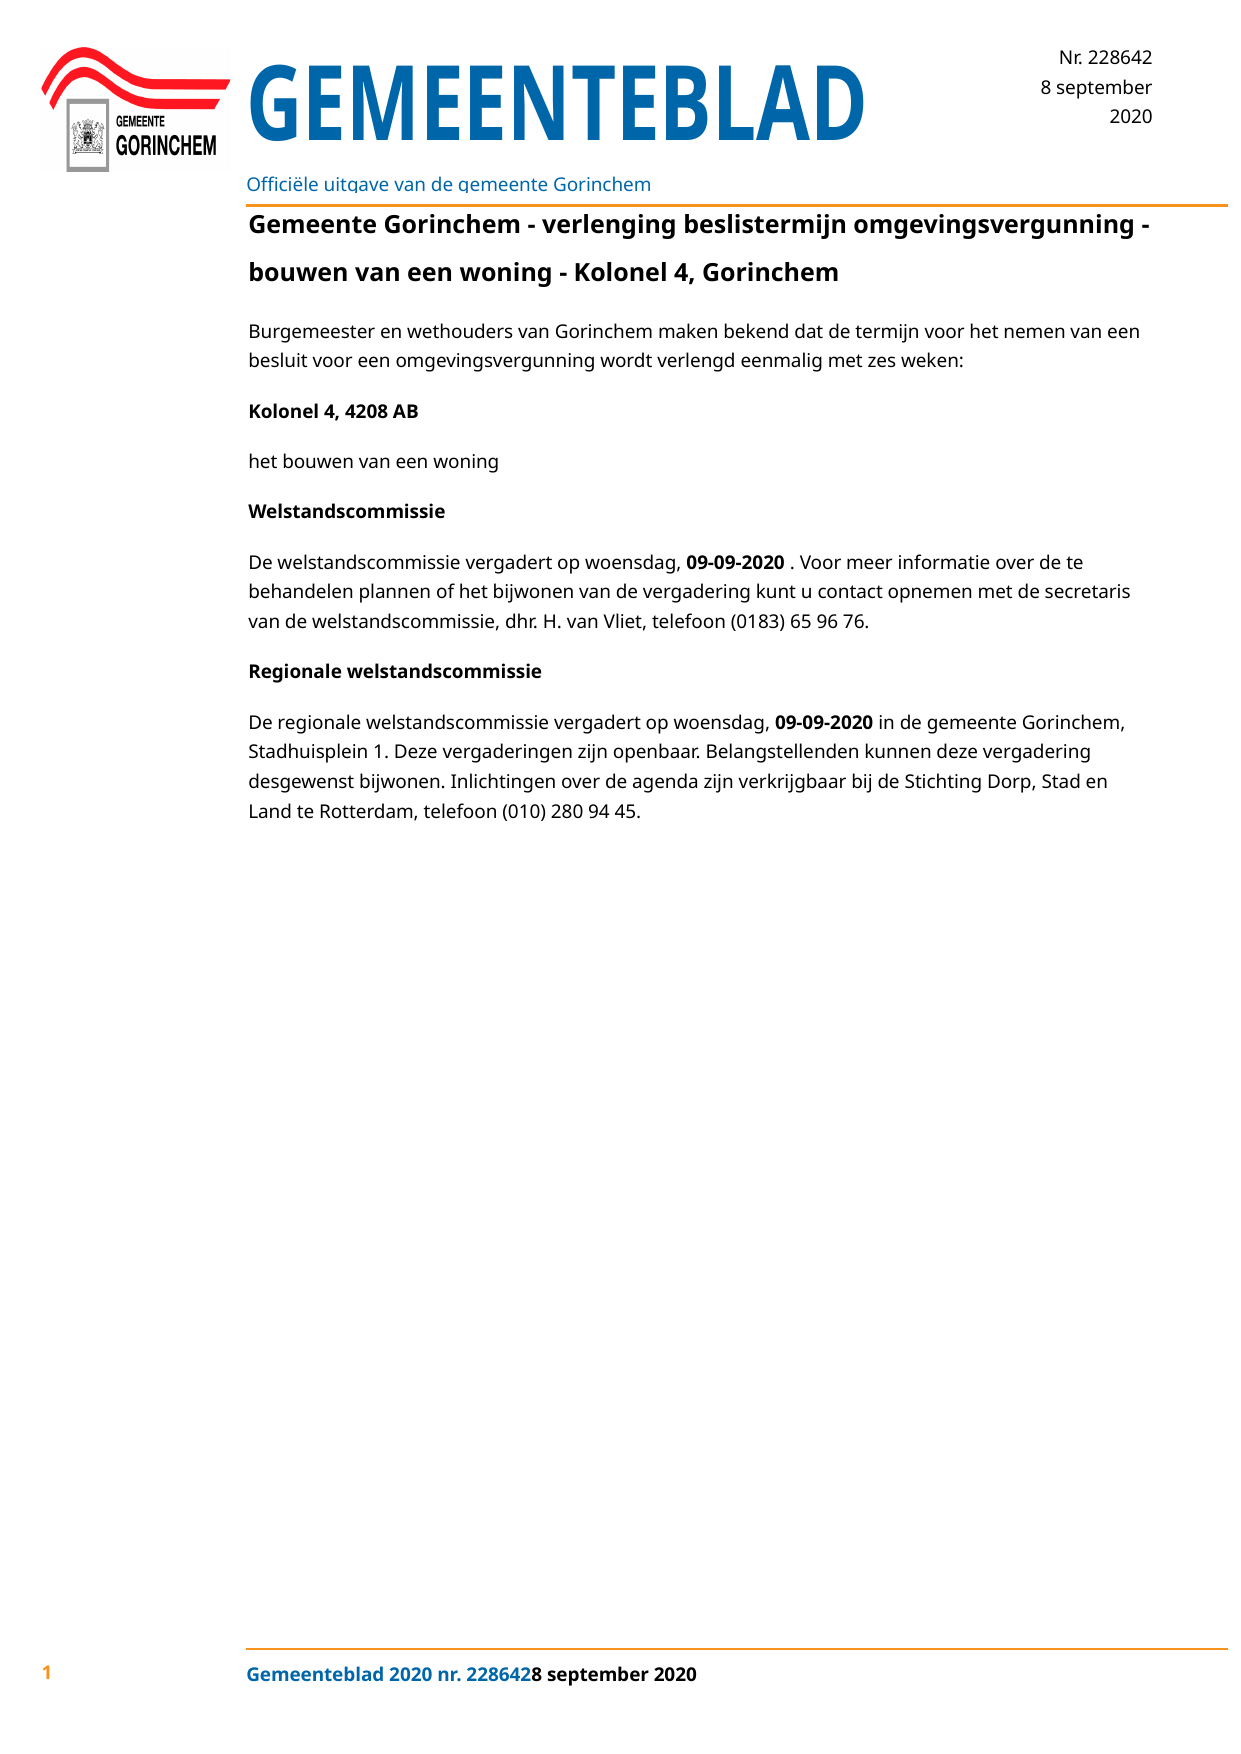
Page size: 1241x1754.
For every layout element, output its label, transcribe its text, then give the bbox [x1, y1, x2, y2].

text Burgemeester en wethouders van Gorinchem maken bekend dat de termijn voor het nemen van een besluit voor een omgevingsvergunning wordt verlengd eenmalig met zes weken: [248, 318, 1152, 373]
text Kolonel 4, 4208 AB [248, 398, 1152, 424]
text het bouwen van een woning [248, 448, 1152, 474]
text De welstandscommissie vergadert op woensdag, 09-09-2020 . Voor meer informatie over de te behandelen plannen of het bijwonen van de vergadering kunt u contact opnemen met de secretaris van de welstandscommissie, dhr. H. van Vliet, telefoon (0183) 65 96 76. [248, 549, 1152, 634]
text Welstandscommissie [248, 499, 1152, 524]
picture [41, 47, 231, 172]
text Regionale welstandscommissie [248, 659, 1152, 684]
text De regionale welstandscommissie vergadert op woensdag, 09-09-2020 in de gemeente Gorinchem, Stadhuisplein 1. Deze vergaderingen zijn openbaar. Belangstellenden kunnen deze vergadering desgewenst bijwonen. Inlichtingen over de agenda zijn verkrijgbaar bij de Stichting Dorp, Stad en Land te Rotterdam, telefoon (010) 280 94 45. [248, 709, 1152, 824]
text Gemeente Gorinchem - verlenging beslistermijn omgevingsvergunning - bouwen van een woning - Kolonel 4, Gorinchem [248, 207, 1152, 288]
